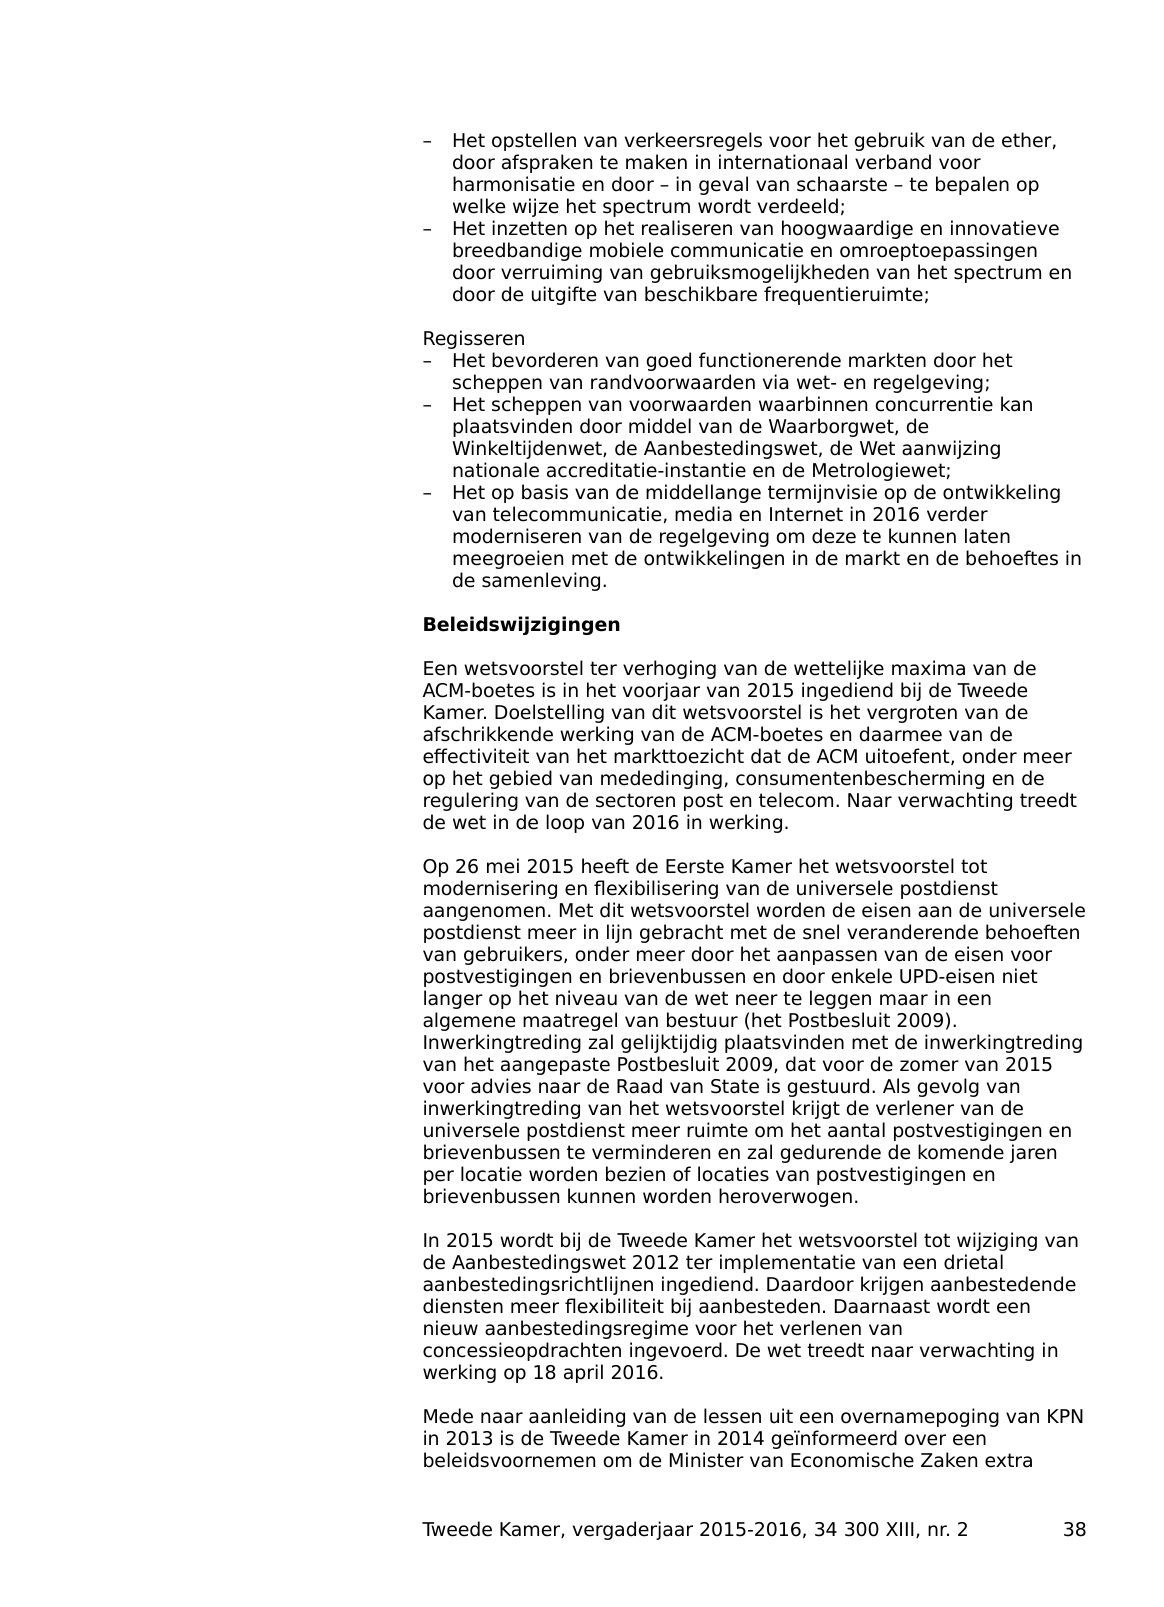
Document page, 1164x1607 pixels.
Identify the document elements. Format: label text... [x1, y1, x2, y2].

text – Het bevorderen van goed functionerende markten door het scheppen van randvoorwaarden via wet- en regelgeving; [422, 350, 1087, 394]
text Een wetsvoorstel ter verhoging van de wettelijke maxima van de ACM-boetes is in het voorjaar van 2015 ingediend bij de Tweede Kamer. Doelstelling van dit wetsvoorstel is het vergroten van de afschrikkende werking van de ACM-boetes en daarmee van de effectiviteit van het markttoezicht dat de ACM uitoefent, onder meer op het gebied van mededinging, consumentenbescherming en de regulering van de sectoren post en telecom. Naar verwachting treedt de wet in de loop van 2016 in werking. [422, 658, 1087, 834]
text – Het scheppen van voorwaarden waarbinnen concurrentie kan plaatsvinden door middel van de Waarborgwet, de Winkeltijdenwet, de Aanbestedingswet, de Wet aanwijzing nationale accreditatie-instantie en de Metrologiewet; [422, 394, 1087, 482]
text In 2015 wordt bij de Tweede Kamer het wetsvoorstel tot wijziging van de Aanbestedingswet 2012 ter implementatie van een drietal aanbestedingsrichtlijnen ingediend. Daardoor krijgen aanbestedende diensten meer flexibiliteit bij aanbesteden. Daarnaast wordt een nieuw aanbestedingsregime voor het verlenen van concessieopdrachten ingevoerd. De wet treedt naar verwachting in werking op 18 april 2016. [422, 1230, 1087, 1384]
text – Het op basis van de middellange termijnvisie op de ontwikkeling van telecommunicatie, media en Internet in 2016 verder moderniseren van de regelgeving om deze te kunnen laten meegroeien met de ontwikkelingen in de markt en de behoeftes in de samenleving. [422, 482, 1087, 592]
subtitle Beleidswijzigingen [422, 614, 1087, 636]
text Op 26 mei 2015 heeft de Eerste Kamer het wetsvoorstel tot modernisering en flexibilisering van de universele postdienst aangenomen. Met dit wetsvoorstel worden de eisen aan de universele postdienst meer in lijn gebracht met de snel veranderende behoeften van gebruikers, onder meer door het aanpassen van de eisen voor postvestigingen en brievenbussen en door enkele UPD-eisen niet langer op het niveau van de wet neer te leggen maar in een algemene maatregel van bestuur (het Postbesluit 2009). Inwerkingtreding zal gelijktijdig plaatsvinden met de inwerkingtreding van het aangepaste Postbesluit 2009, dat voor de zomer van 2015 voor advies naar de Raad van State is gestuurd. Als gevolg van inwerkingtreding van het wetsvoorstel krijgt de verlener van de universele postdienst meer ruimte om het aantal postvestigingen en brievenbussen te verminderen en zal gedurende de komende jaren per locatie worden bezien of locaties van postvestigingen en brievenbussen kunnen worden heroverwogen. [422, 856, 1087, 1208]
text Regisseren [422, 328, 1087, 350]
text – Het inzetten op het realiseren van hoogwaardige en innovatieve breedbandige mobiele communicatie en omroeptoepassingen door verruiming van gebruiksmogelijkheden van het spectrum en door de uitgifte van beschikbare frequentieruimte; [422, 218, 1087, 306]
text Mede naar aanleiding van de lessen uit een overnamepoging van KPN in 2013 is de Tweede Kamer in 2014 geïnformeerd over een beleidsvoornemen om de Minister van Economische Zaken extra [422, 1406, 1087, 1472]
text – Het opstellen van verkeersregels voor het gebruik van de ether, door afspraken te maken in internationaal verband voor harmonisatie en door – in geval van schaarste – te bepalen op welke wijze het spectrum wordt verdeeld; [422, 130, 1087, 218]
